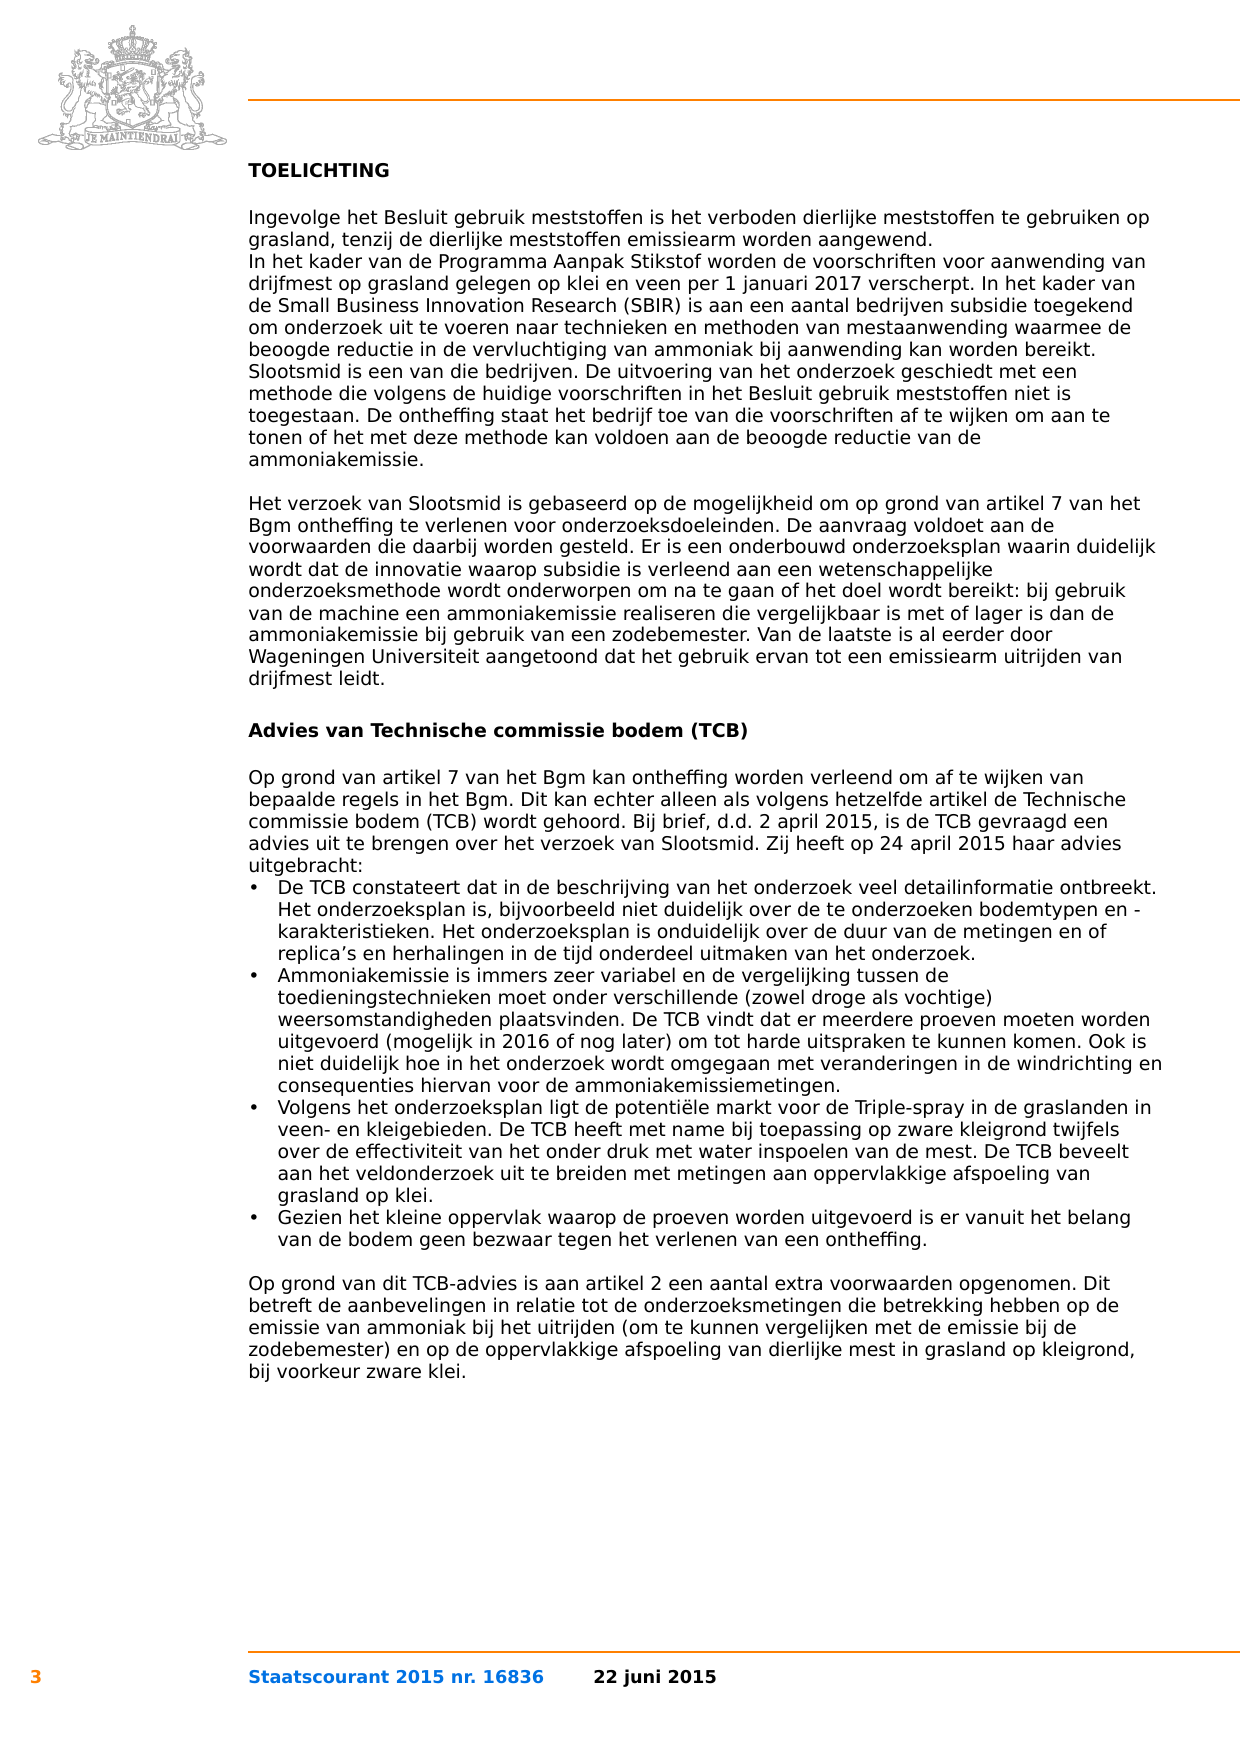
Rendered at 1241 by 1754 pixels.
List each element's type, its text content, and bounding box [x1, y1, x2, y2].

text Op grond van artikel 7 van het Bgm kan ontheffing worden verleend om af te wijken van bepaalde regels in het Bgm. Dit kan echter alleen als volgens hetzelfde artikel de Technische commissie bodem (TCB) wordt gehoord. Bij brief, d.d. 2 april 2015, is de TCB gevraagd een advies uit te brengen over het verzoek van Slootsmid. Zij heeft op 24 april 2015 haar advies uitgebracht: [248, 767, 1163, 877]
text Ingevolge het Besluit gebruik meststoffen is het verboden dierlijke meststoffen te gebruiken op grasland, tenzij de dierlijke meststoffen emissiearm worden aangewend. [248, 207, 1163, 251]
text • Gezien het kleine oppervlak waarop de proeven worden uitgevoerd is er vanuit het belang van de bodem geen bezwaar tegen het verlenen van een ontheffing. [248, 1207, 1163, 1251]
subtitle TOELICHTING [248, 160, 1163, 182]
text • Volgens het onderzoeksplan ligt de potentiële markt voor de Triple-spray in de graslanden in veen- en kleigebieden. De TCB heeft met name bij toepassing op zware kleigrond twijfels over de effectiviteit van het onder druk met water inspoelen van de mest. De TCB beveelt aan het veldonderzoek uit te breiden met metingen aan oppervlakkige afspoeling van grasland op klei. [248, 1097, 1163, 1207]
text In het kader van de Programma Aanpak Stikstof worden de voorschriften voor aanwending van drijfmest op grasland gelegen op klei en veen per 1 januari 2017 verscherpt. In het kader van de Small Business Innovation Research (SBIR) is aan een aantal bedrijven subsidie toegekend om onderzoek uit te voeren naar technieken en methoden van mestaanwending waarmee de beoogde reductie in de vervluchtiging van ammoniak bij aanwending kan worden bereikt. Slootsmid is een van die bedrijven. De uitvoering van het onderzoek geschiedt met een methode die volgens de huidige voorschriften in het Besluit gebruik meststoffen niet is toegestaan. De ontheffing staat het bedrijf toe van die voorschriften af te wijken om aan te tonen of het met deze methode kan voldoen aan de beoogde reductie van de ammoniakemissie. [248, 251, 1163, 471]
picture [38, 25, 227, 150]
subtitle Advies van Technische commissie bodem (TCB) [248, 720, 1163, 742]
text Het verzoek van Slootsmid is gebaseerd op de mogelijkheid om op grond van artikel 7 van het Bgm ontheffing te verlenen voor onderzoeksdoeleinden. De aanvraag voldoet aan de voorwaarden die daarbij worden gesteld. Er is een onderbouwd onderzoeksplan waarin duidelijk wordt dat de innovatie waarop subsidie is verleend aan een wetenschappelijke onderzoeksmethode wordt onderworpen om na te gaan of het doel wordt bereikt: bij gebruik van de machine een ammoniakemissie realiseren die vergelijkbaar is met of lager is dan de ammoniakemissie bij gebruik van een zodebemester. Van de laatste is al eerder door Wageningen Universiteit aangetoond dat het gebruik ervan tot een emissiearm uitrijden van drijfmest leidt. [248, 492, 1163, 690]
text • De TCB constateert dat in de beschrijving van het onderzoek veel detailinformatie ontbreekt. Het onderzoeksplan is, bijvoorbeeld niet duidelijk over de te onderzoeken bodemtypen en -karakteristieken. Het onderzoeksplan is onduidelijk over de duur van de metingen en of replica’s en herhalingen in de tijd onderdeel uitmaken van het onderzoek. [248, 877, 1163, 965]
text Op grond van dit TCB-advies is aan artikel 2 een aantal extra voorwaarden opgenomen. Dit betreft de aanbevelingen in relatie tot de onderzoeksmetingen die betrekking hebben op de emissie van ammoniak bij het uitrijden (om te kunnen vergelijken met de emissie bij de zodebemester) en op de oppervlakkige afspoeling van dierlijke mest in grasland op kleigrond, bij voorkeur zware klei. [248, 1273, 1163, 1383]
text • Ammoniakemissie is immers zeer variabel en de vergelijking tussen de toedieningstechnieken moet onder verschillende (zowel droge als vochtige) weersomstandigheden plaatsvinden. De TCB vindt dat er meerdere proeven moeten worden uitgevoerd (mogelijk in 2016 of nog later) om tot harde uitspraken te kunnen komen. Ook is niet duidelijk hoe in het onderzoek wordt omgegaan met veranderingen in de windrichting en consequenties hiervan voor de ammoniakemissiemetingen. [248, 965, 1163, 1097]
